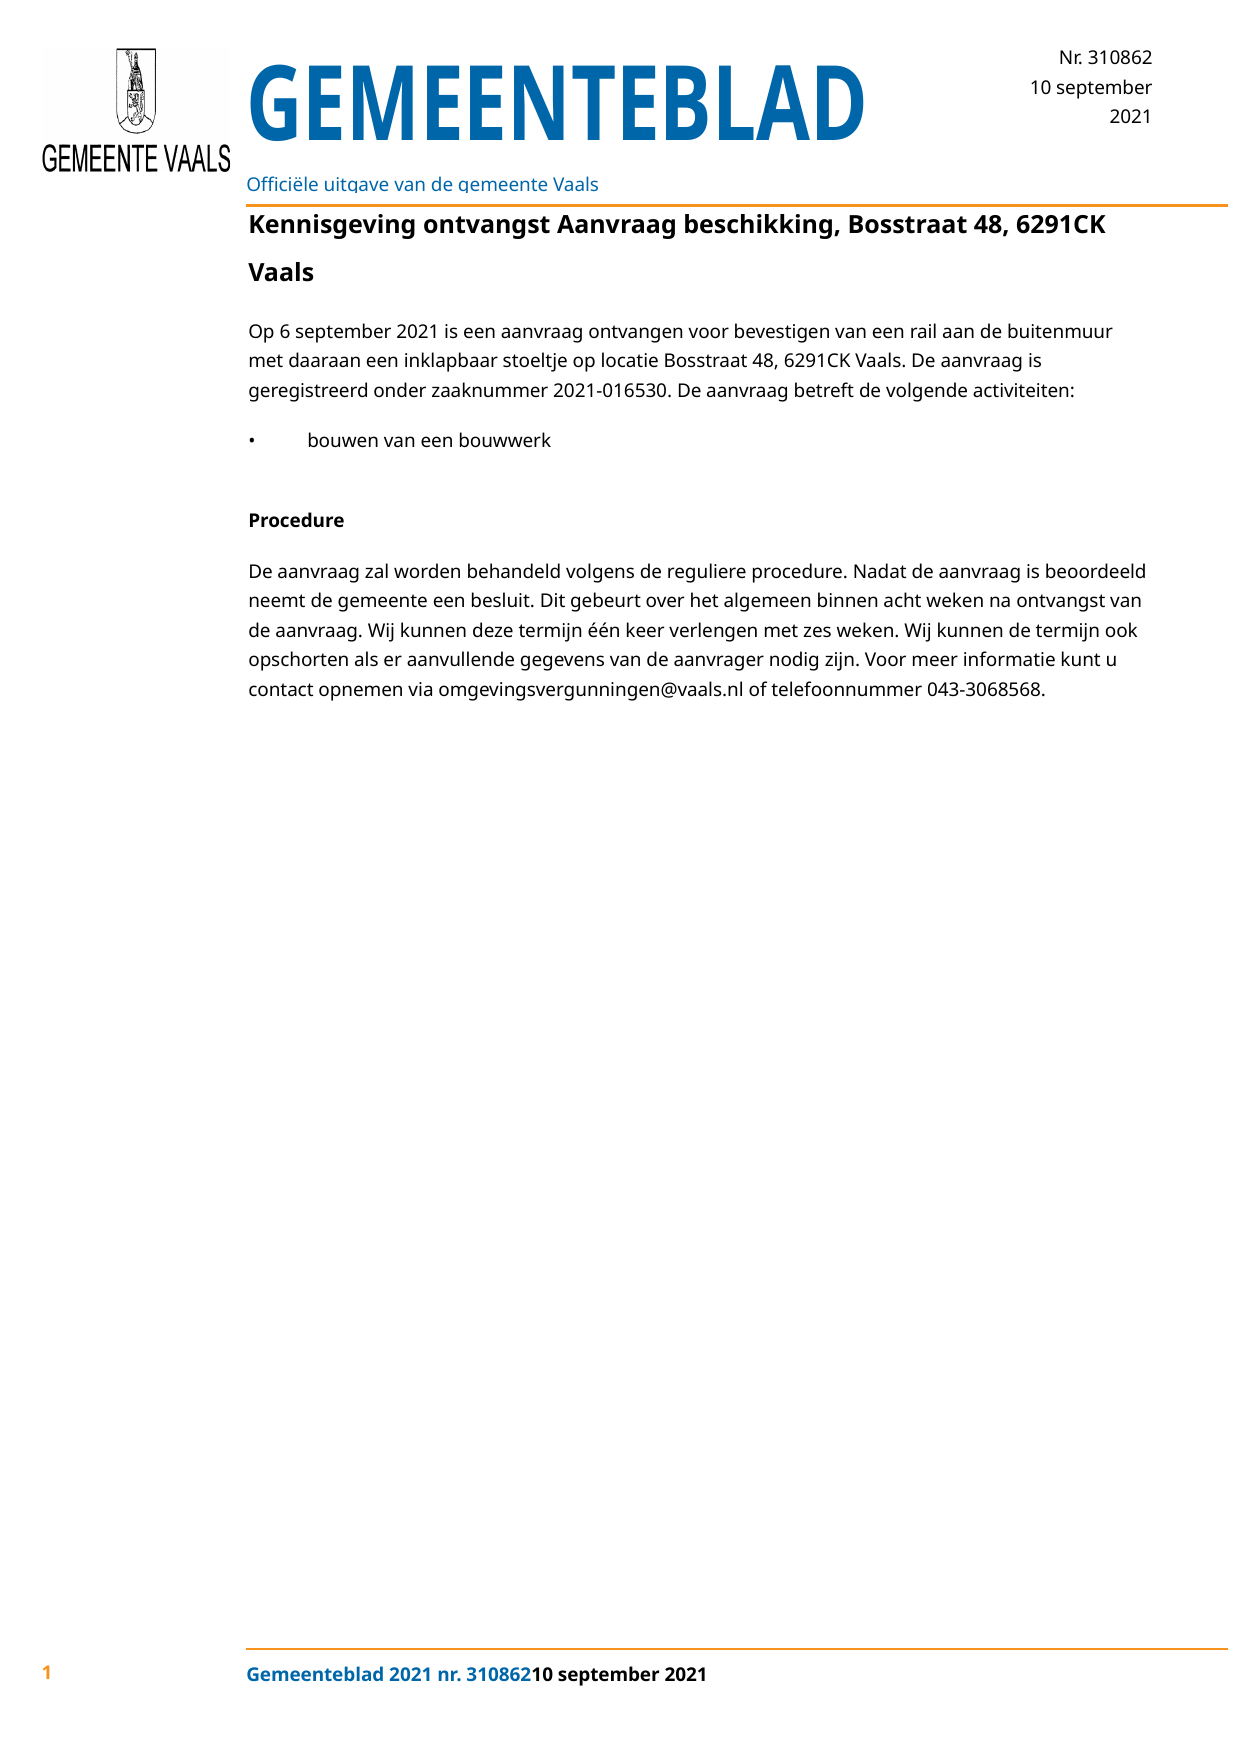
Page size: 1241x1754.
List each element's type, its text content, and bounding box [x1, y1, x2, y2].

list bouwen van een bouwwerk [248, 427, 1152, 453]
picture [41, 47, 231, 172]
text De aanvraag zal worden behandeld volgens de reguliere procedure. Nadat de aanvraag is beoordeeld neemt de gemeente een besluit. Dit gebeurt over het algemeen binnen acht weken na ontvangst van de aanvraag. Wij kunnen deze termijn één keer verlengen met zes weken. Wij kunnen de termijn ook opschorten als er aanvullende gegevens van de aanvrager nodig zijn. Voor meer informatie kunt u contact opnemen via omgevingsvergunningen@vaals.nl of telefoonnummer 043-3068568. [248, 558, 1152, 702]
text Op 6 september 2021 is een aanvraag ontvangen voor bevestigen van een rail aan de buitenmuur met daaraan een inklapbaar stoeltje op locatie Bosstraat 48, 6291CK Vaals. De aanvraag is geregistreerd onder zaaknummer 2021-016530. De aanvraag betreft de volgende activiteiten: [248, 318, 1152, 403]
text Kennisgeving ontvangst Aanvraag beschikking, Bosstraat 48, 6291CK Vaals [248, 207, 1152, 288]
text Procedure [248, 507, 1152, 533]
